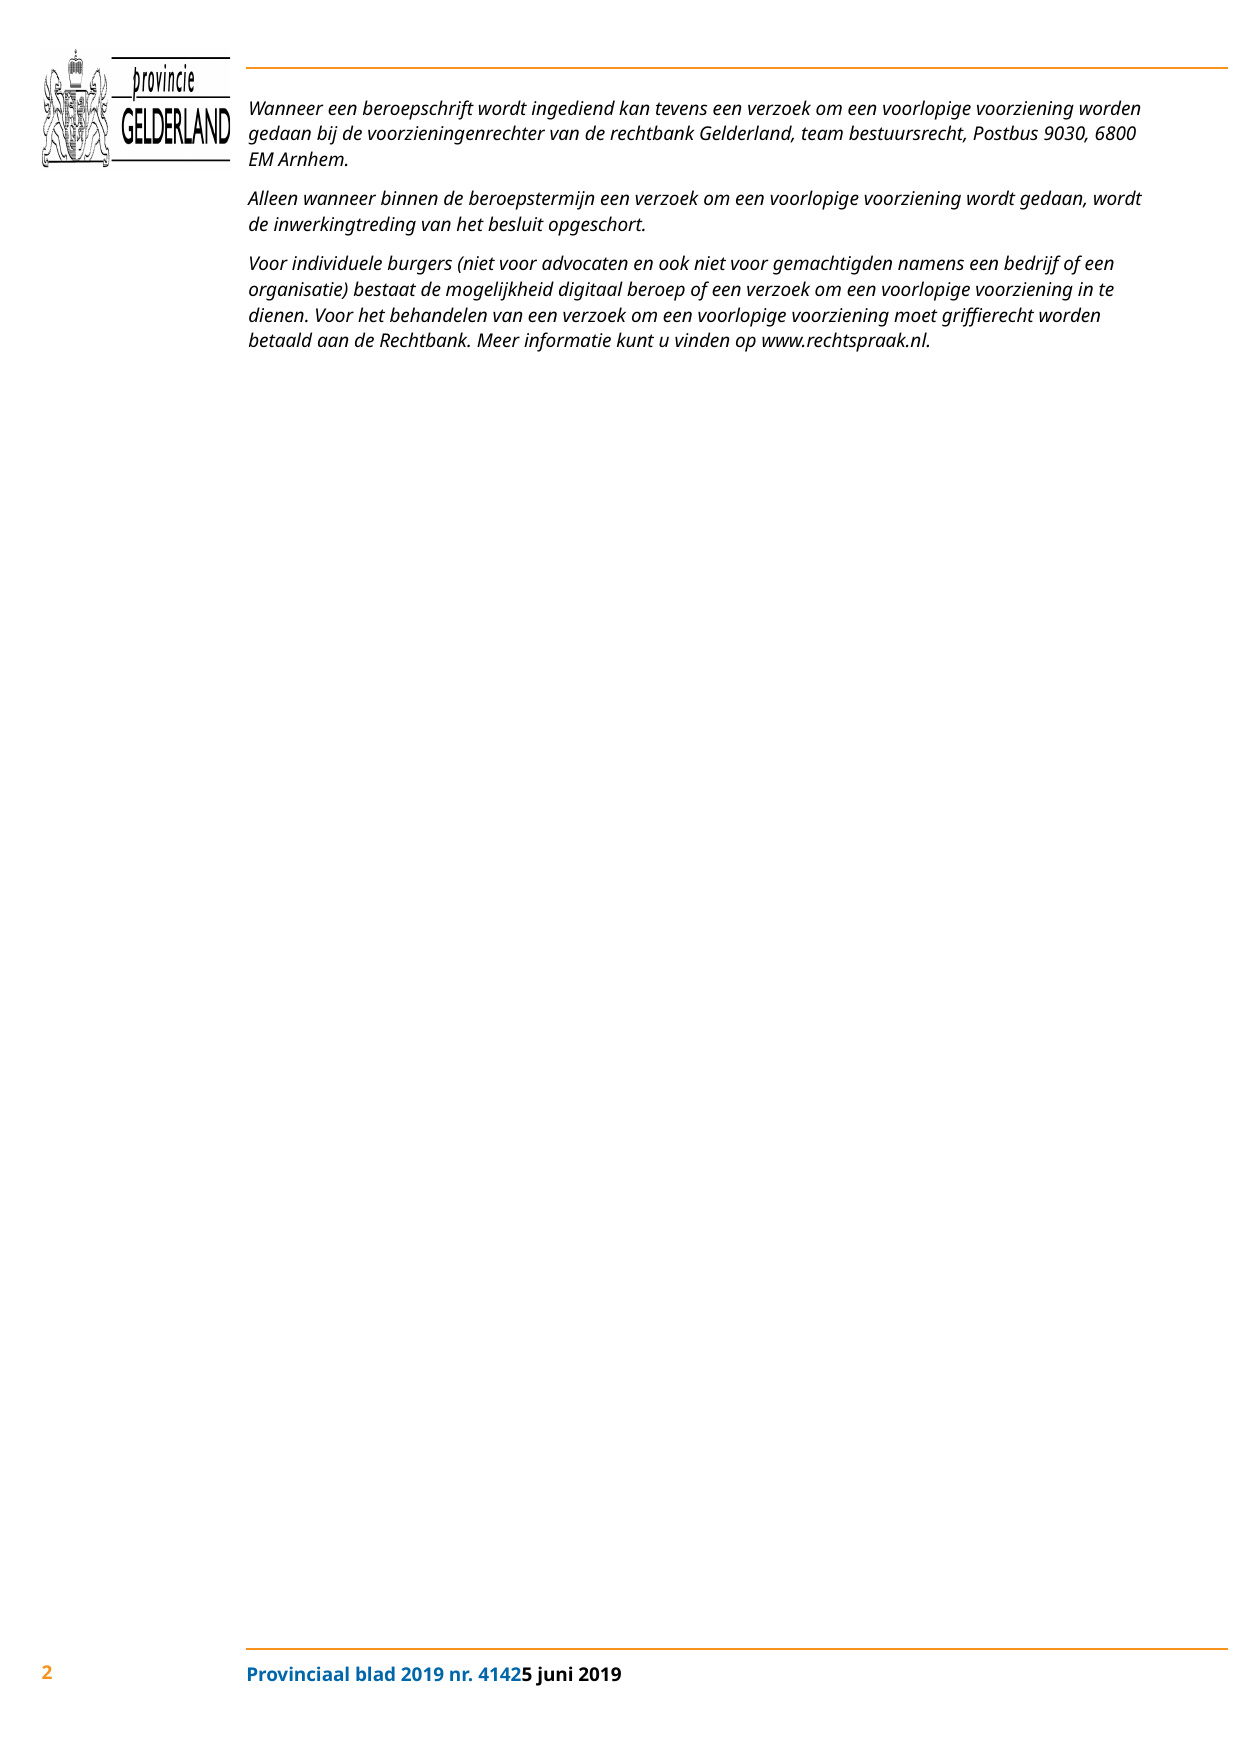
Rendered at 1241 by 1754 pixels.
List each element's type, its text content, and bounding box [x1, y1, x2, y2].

text Wanneer een beroepschrift wordt ingediend kan tevens een verzoek om een voorlopige voorziening worden gedaan bij de voorzieningenrechter van de rechtbank Gelderland, team bestuursrecht, Postbus 9030, 6800 EM Arnhem. [248, 95, 1152, 172]
text Alleen wanneer binnen de beroepstermijn een verzoek om een voorlopige voorziening wordt gedaan, wordt de inwerkingtreding van het besluit opgeschort. [248, 186, 1152, 237]
picture [41, 47, 231, 172]
text Voor individuele burgers (niet voor advocaten en ook niet voor gemachtigden namens een bedrijf of een organisatie) bestaat de mogelijkheid digitaal beroep of een verzoek om een voorlopige voorziening in te dienen. Voor het behandelen van een verzoek om een voorlopige voorziening moet griffierecht worden betaald aan de Rechtbank. Meer informatie kunt u vinden op www.rechtspraak.nl. [248, 251, 1152, 353]
